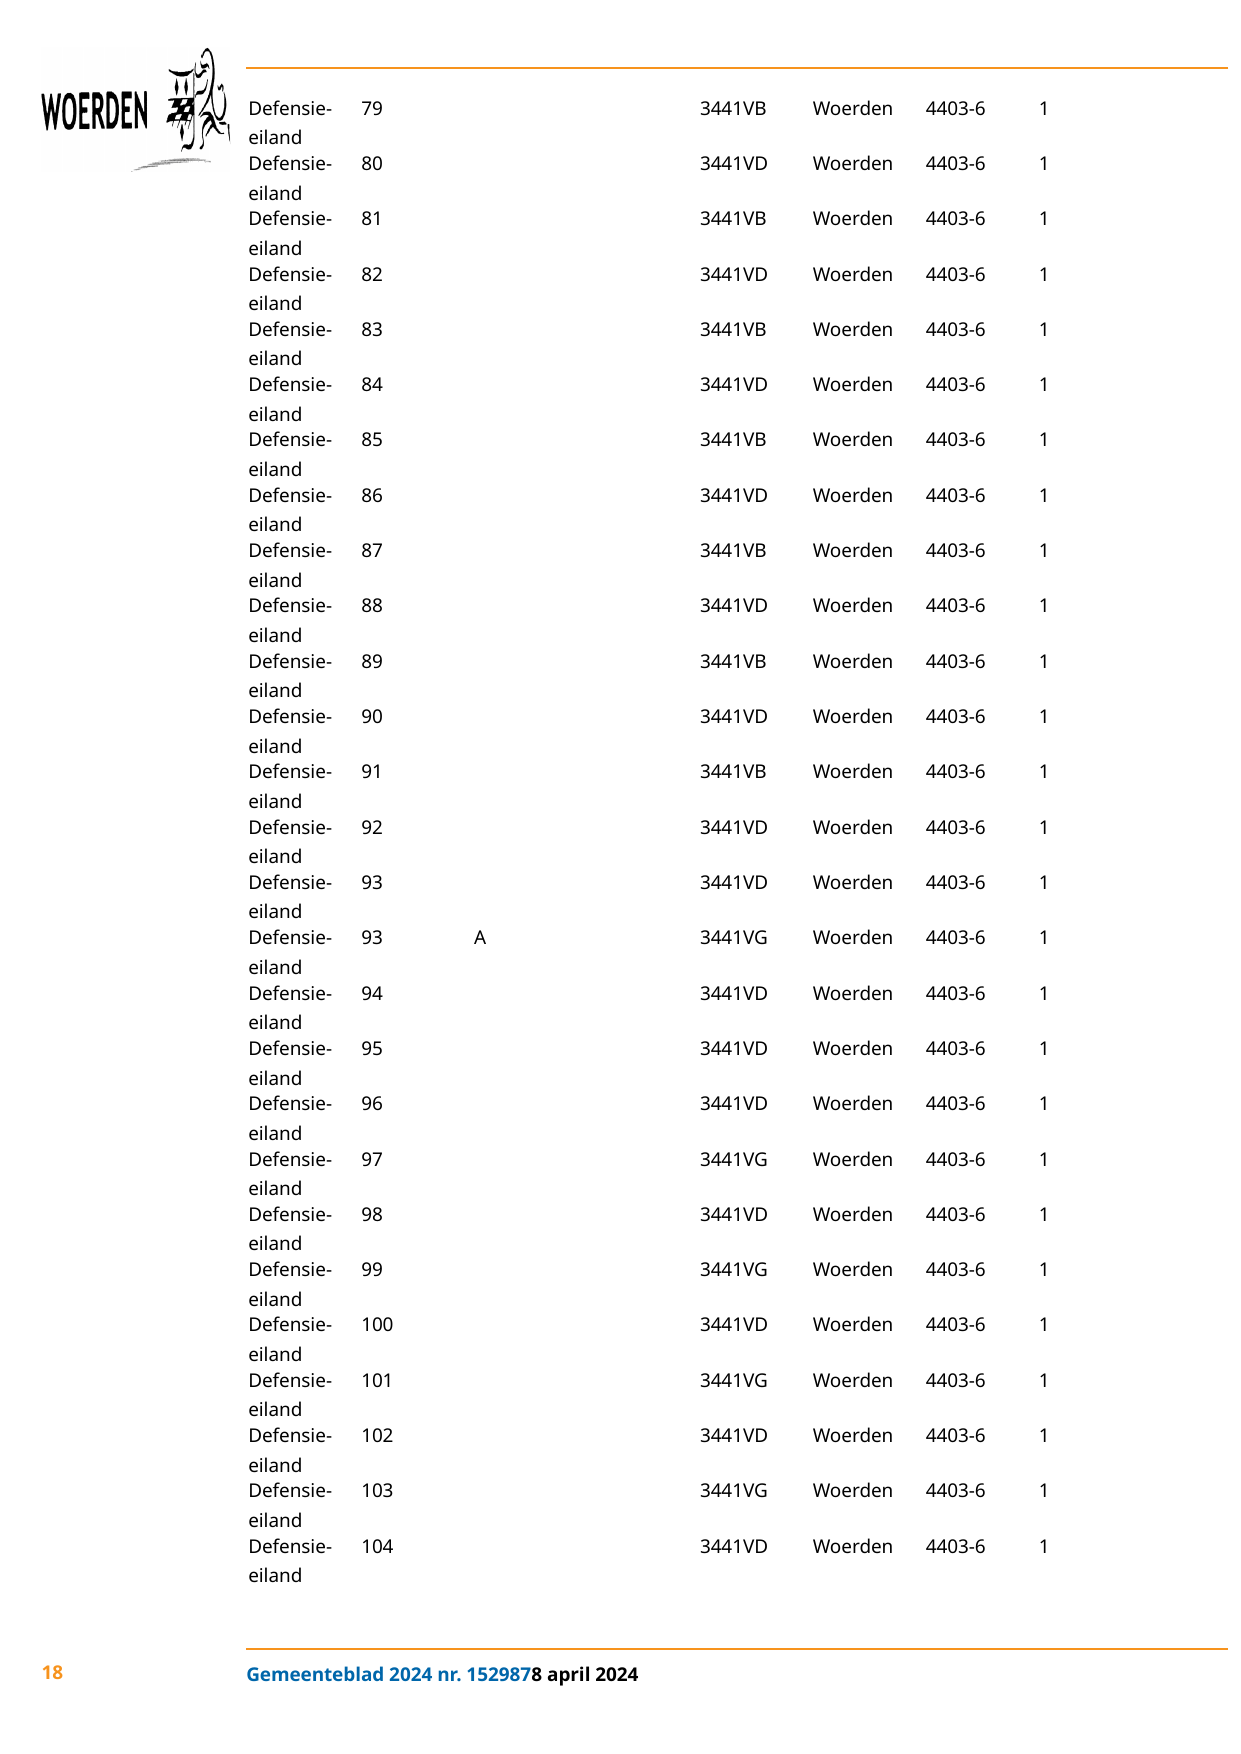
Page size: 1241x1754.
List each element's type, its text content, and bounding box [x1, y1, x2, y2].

table_cell Defensie-eiland [248, 1201, 361, 1256]
table_cell [474, 1035, 587, 1090]
table_cell [474, 648, 587, 703]
table_cell 4403-6 [926, 703, 1038, 758]
table_cell Woerden [813, 980, 926, 1035]
table_cell 1 [1039, 371, 1152, 427]
table_cell 3441VB [700, 648, 813, 703]
table_cell 3441VG [700, 925, 813, 980]
table_cell 3441VD [700, 1201, 813, 1256]
table_cell 1 [1039, 537, 1152, 593]
table_cell Defensie-eiland [248, 482, 361, 537]
table_cell 4403-6 [926, 316, 1038, 371]
table_cell 79 [361, 95, 474, 150]
table_cell 1 [1039, 1312, 1152, 1367]
table_cell [474, 537, 587, 593]
table_cell 1 [1039, 1201, 1152, 1256]
table_cell [474, 703, 587, 758]
table_cell 4403-6 [926, 371, 1038, 427]
table_cell Defensie-eiland [248, 593, 361, 648]
table_cell [587, 1146, 700, 1201]
table_cell Woerden [813, 703, 926, 758]
table_cell [587, 869, 700, 924]
table_cell 4403-6 [926, 427, 1038, 482]
table_cell Defensie-eiland [248, 703, 361, 758]
table_cell [587, 1533, 700, 1588]
table_cell Defensie-eiland [248, 759, 361, 814]
table_cell Defensie-eiland [248, 537, 361, 593]
table_cell 94 [361, 980, 474, 1035]
table_cell 4403-6 [926, 95, 1038, 150]
table_cell 4403-6 [926, 759, 1038, 814]
table_cell 1 [1039, 150, 1152, 205]
table_cell 1 [1039, 1256, 1152, 1312]
table_cell 96 [361, 1090, 474, 1146]
table_cell [587, 537, 700, 593]
table_cell [587, 371, 700, 427]
table_cell Defensie-eiland [248, 1090, 361, 1146]
table_cell 3441VD [700, 869, 813, 924]
table_cell 1 [1039, 593, 1152, 648]
table_cell [474, 1256, 587, 1312]
table_cell 87 [361, 537, 474, 593]
table_cell Woerden [813, 1256, 926, 1312]
table_cell [474, 814, 587, 869]
table_cell Woerden [813, 1367, 926, 1422]
table_cell [587, 205, 700, 261]
table_cell 99 [361, 1256, 474, 1312]
table_cell 3441VD [700, 1090, 813, 1146]
table_cell 3441VD [700, 1533, 813, 1588]
table_cell [587, 1422, 700, 1478]
table_cell Defensie-eiland [248, 1533, 361, 1588]
table_cell 4403-6 [926, 869, 1038, 924]
table_cell [474, 1533, 587, 1588]
table_cell [474, 1312, 587, 1367]
table_cell [474, 759, 587, 814]
table_cell 3441VG [700, 1146, 813, 1201]
table_cell Defensie-eiland [248, 1146, 361, 1201]
table_cell 4403-6 [926, 925, 1038, 980]
table_cell 89 [361, 648, 474, 703]
table_cell 93 [361, 925, 474, 980]
table_cell [587, 427, 700, 482]
table_cell 4403-6 [926, 150, 1038, 205]
table_cell Defensie-eiland [248, 150, 361, 205]
table_cell 1 [1039, 1367, 1152, 1422]
table_cell 88 [361, 593, 474, 648]
table_cell 1 [1039, 205, 1152, 261]
table_cell 3441VB [700, 316, 813, 371]
table_cell Defensie-eiland [248, 316, 361, 371]
table_cell Defensie-eiland [248, 205, 361, 261]
table_cell 3441VG [700, 1367, 813, 1422]
table_cell [587, 1201, 700, 1256]
table_cell [474, 95, 587, 150]
table_cell 1 [1039, 869, 1152, 924]
table_cell [587, 925, 700, 980]
table_cell [474, 980, 587, 1035]
table_cell [587, 759, 700, 814]
table_cell [587, 1312, 700, 1367]
table_cell [474, 482, 587, 537]
table_cell 90 [361, 703, 474, 758]
table_cell Defensie-eiland [248, 1312, 361, 1367]
table_cell 1 [1039, 648, 1152, 703]
table_cell [587, 593, 700, 648]
table_cell 3441VD [700, 980, 813, 1035]
table_cell [587, 95, 700, 150]
table_cell 1 [1039, 980, 1152, 1035]
table_cell [474, 261, 587, 316]
table_cell Woerden [813, 814, 926, 869]
table_cell Defensie-eiland [248, 1367, 361, 1422]
table_cell 98 [361, 1201, 474, 1256]
table_cell 4403-6 [926, 648, 1038, 703]
table_cell 4403-6 [926, 1312, 1038, 1367]
table_cell 3441VD [700, 814, 813, 869]
table_cell 1 [1039, 1478, 1152, 1533]
table_cell Woerden [813, 648, 926, 703]
table_cell Defensie-eiland [248, 261, 361, 316]
table_cell 97 [361, 1146, 474, 1201]
table_cell Woerden [813, 371, 926, 427]
table_cell [474, 427, 587, 482]
table_cell [587, 1035, 700, 1090]
table_cell [587, 1478, 700, 1533]
table_cell 4403-6 [926, 205, 1038, 261]
table_cell 4403-6 [926, 1533, 1038, 1588]
table_cell 3441VG [700, 1478, 813, 1533]
table_cell 4403-6 [926, 1201, 1038, 1256]
table_cell [474, 1146, 587, 1201]
table_cell 102 [361, 1422, 474, 1478]
table_cell 4403-6 [926, 1146, 1038, 1201]
table_cell [474, 150, 587, 205]
table_cell 1 [1039, 1035, 1152, 1090]
table_cell 1 [1039, 1146, 1152, 1201]
table_cell [474, 1201, 587, 1256]
table_cell [587, 980, 700, 1035]
table_cell 1 [1039, 261, 1152, 316]
table_cell Defensie-eiland [248, 925, 361, 980]
table_cell 3441VD [700, 703, 813, 758]
table_cell Woerden [813, 95, 926, 150]
table_cell 84 [361, 371, 474, 427]
table_cell 3441VD [700, 150, 813, 205]
table_cell Woerden [813, 1090, 926, 1146]
table_cell [587, 703, 700, 758]
table_cell Defensie-eiland [248, 814, 361, 869]
table_cell Woerden [813, 869, 926, 924]
table_cell [587, 261, 700, 316]
table_cell Woerden [813, 537, 926, 593]
table_cell [474, 371, 587, 427]
table_cell 3441VB [700, 759, 813, 814]
table_cell 3441VD [700, 1422, 813, 1478]
table_cell Woerden [813, 1533, 926, 1588]
table_cell 82 [361, 261, 474, 316]
table_cell [474, 1478, 587, 1533]
table_cell 3441VB [700, 95, 813, 150]
table_cell Woerden [813, 316, 926, 371]
table_cell 1 [1039, 703, 1152, 758]
table_cell 91 [361, 759, 474, 814]
table_cell Woerden [813, 1201, 926, 1256]
table_cell [474, 205, 587, 261]
table_cell Woerden [813, 427, 926, 482]
table_cell Defensie-eiland [248, 371, 361, 427]
table_cell 1 [1039, 814, 1152, 869]
table_cell [587, 1367, 700, 1422]
table_cell Woerden [813, 1478, 926, 1533]
table_cell 4403-6 [926, 980, 1038, 1035]
table_cell [474, 1422, 587, 1478]
table_cell 83 [361, 316, 474, 371]
table_cell Woerden [813, 482, 926, 537]
table_cell [587, 316, 700, 371]
table_cell 3441VB [700, 205, 813, 261]
table_cell [587, 814, 700, 869]
table_cell [587, 1256, 700, 1312]
table_cell 3441VG [700, 1256, 813, 1312]
table_cell Defensie-eiland [248, 648, 361, 703]
table_cell [587, 1090, 700, 1146]
table_cell Woerden [813, 1422, 926, 1478]
table_cell Woerden [813, 1146, 926, 1201]
table_cell 1 [1039, 759, 1152, 814]
table_cell 92 [361, 814, 474, 869]
table_cell 4403-6 [926, 261, 1038, 316]
table_cell 1 [1039, 95, 1152, 150]
table_cell 4403-6 [926, 1090, 1038, 1146]
table_cell [474, 316, 587, 371]
table_cell Defensie-eiland [248, 980, 361, 1035]
table_cell 1 [1039, 925, 1152, 980]
table_cell 1 [1039, 1090, 1152, 1146]
table_cell [474, 593, 587, 648]
table_cell 85 [361, 427, 474, 482]
table_cell 3441VD [700, 261, 813, 316]
table_cell 104 [361, 1533, 474, 1588]
table_cell 1 [1039, 316, 1152, 371]
table_cell 4403-6 [926, 814, 1038, 869]
table_cell 3441VD [700, 1312, 813, 1367]
table_cell 101 [361, 1367, 474, 1422]
table_cell 4403-6 [926, 593, 1038, 648]
table_cell Woerden [813, 205, 926, 261]
table_cell Defensie-eiland [248, 869, 361, 924]
table_cell [474, 1090, 587, 1146]
table_cell Defensie-eiland [248, 1478, 361, 1533]
picture [41, 47, 231, 172]
table_cell Defensie-eiland [248, 427, 361, 482]
table_cell 103 [361, 1478, 474, 1533]
table_cell Woerden [813, 1035, 926, 1090]
table_cell Defensie-eiland [248, 1422, 361, 1478]
table_cell Defensie-eiland [248, 95, 361, 150]
table_cell [474, 1367, 587, 1422]
table_cell 4403-6 [926, 537, 1038, 593]
table_cell 4403-6 [926, 482, 1038, 537]
table_cell [587, 482, 700, 537]
table_cell 3441VD [700, 371, 813, 427]
table_cell Woerden [813, 593, 926, 648]
table_cell [587, 648, 700, 703]
table_cell 4403-6 [926, 1422, 1038, 1478]
table_cell Defensie-eiland [248, 1256, 361, 1312]
table_cell [474, 869, 587, 924]
table_cell 3441VB [700, 427, 813, 482]
table_cell 93 [361, 869, 474, 924]
table_cell 4403-6 [926, 1478, 1038, 1533]
table_cell 86 [361, 482, 474, 537]
table_cell 3441VD [700, 1035, 813, 1090]
table_cell 1 [1039, 427, 1152, 482]
table_cell A [474, 925, 587, 980]
table_cell 4403-6 [926, 1256, 1038, 1312]
table_cell 3441VB [700, 537, 813, 593]
table_cell 3441VD [700, 593, 813, 648]
table_cell 4403-6 [926, 1035, 1038, 1090]
table_cell Woerden [813, 150, 926, 205]
table_cell 95 [361, 1035, 474, 1090]
table_cell Woerden [813, 261, 926, 316]
table_cell 1 [1039, 482, 1152, 537]
table_cell 3441VD [700, 482, 813, 537]
table_cell 1 [1039, 1533, 1152, 1588]
table_cell Defensie-eiland [248, 1035, 361, 1090]
table_cell 100 [361, 1312, 474, 1367]
table_cell Woerden [813, 925, 926, 980]
table_cell 4403-6 [926, 1367, 1038, 1422]
table_cell 1 [1039, 1422, 1152, 1478]
table_cell Woerden [813, 759, 926, 814]
table_cell 80 [361, 150, 474, 205]
table_cell Woerden [813, 1312, 926, 1367]
table_cell [587, 150, 700, 205]
table_cell 81 [361, 205, 474, 261]
